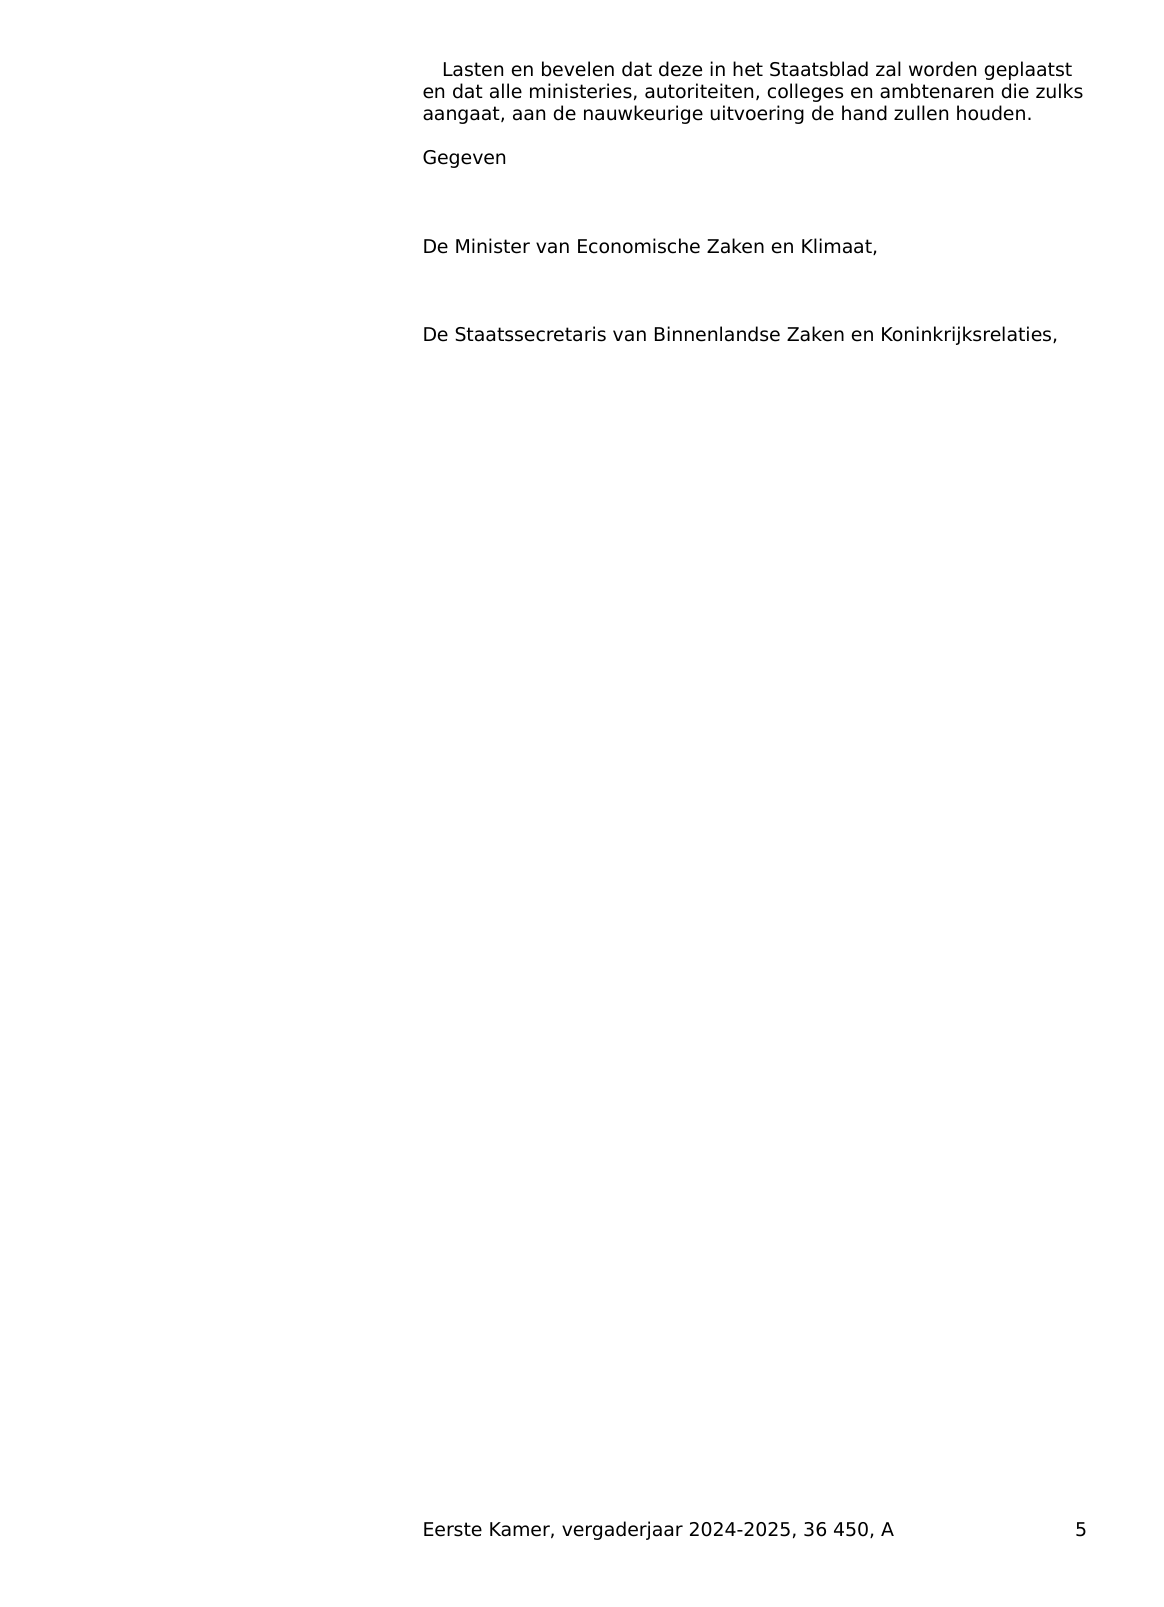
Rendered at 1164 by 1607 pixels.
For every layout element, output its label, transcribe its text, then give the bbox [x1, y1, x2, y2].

text De Staatssecretaris van Binnenlandse Zaken en Koninkrijksrelaties, [422, 324, 1087, 346]
text De Minister van Economische Zaken en Klimaat, [422, 236, 1087, 258]
text Gegeven [422, 147, 1087, 169]
text Lasten en bevelen dat deze in het Staatsblad zal worden geplaatst en dat alle ministeries, autoriteiten, colleges en ambtenaren die zulks aangaat, aan de nauwkeurige uitvoering de hand zullen houden. [422, 59, 1087, 125]
